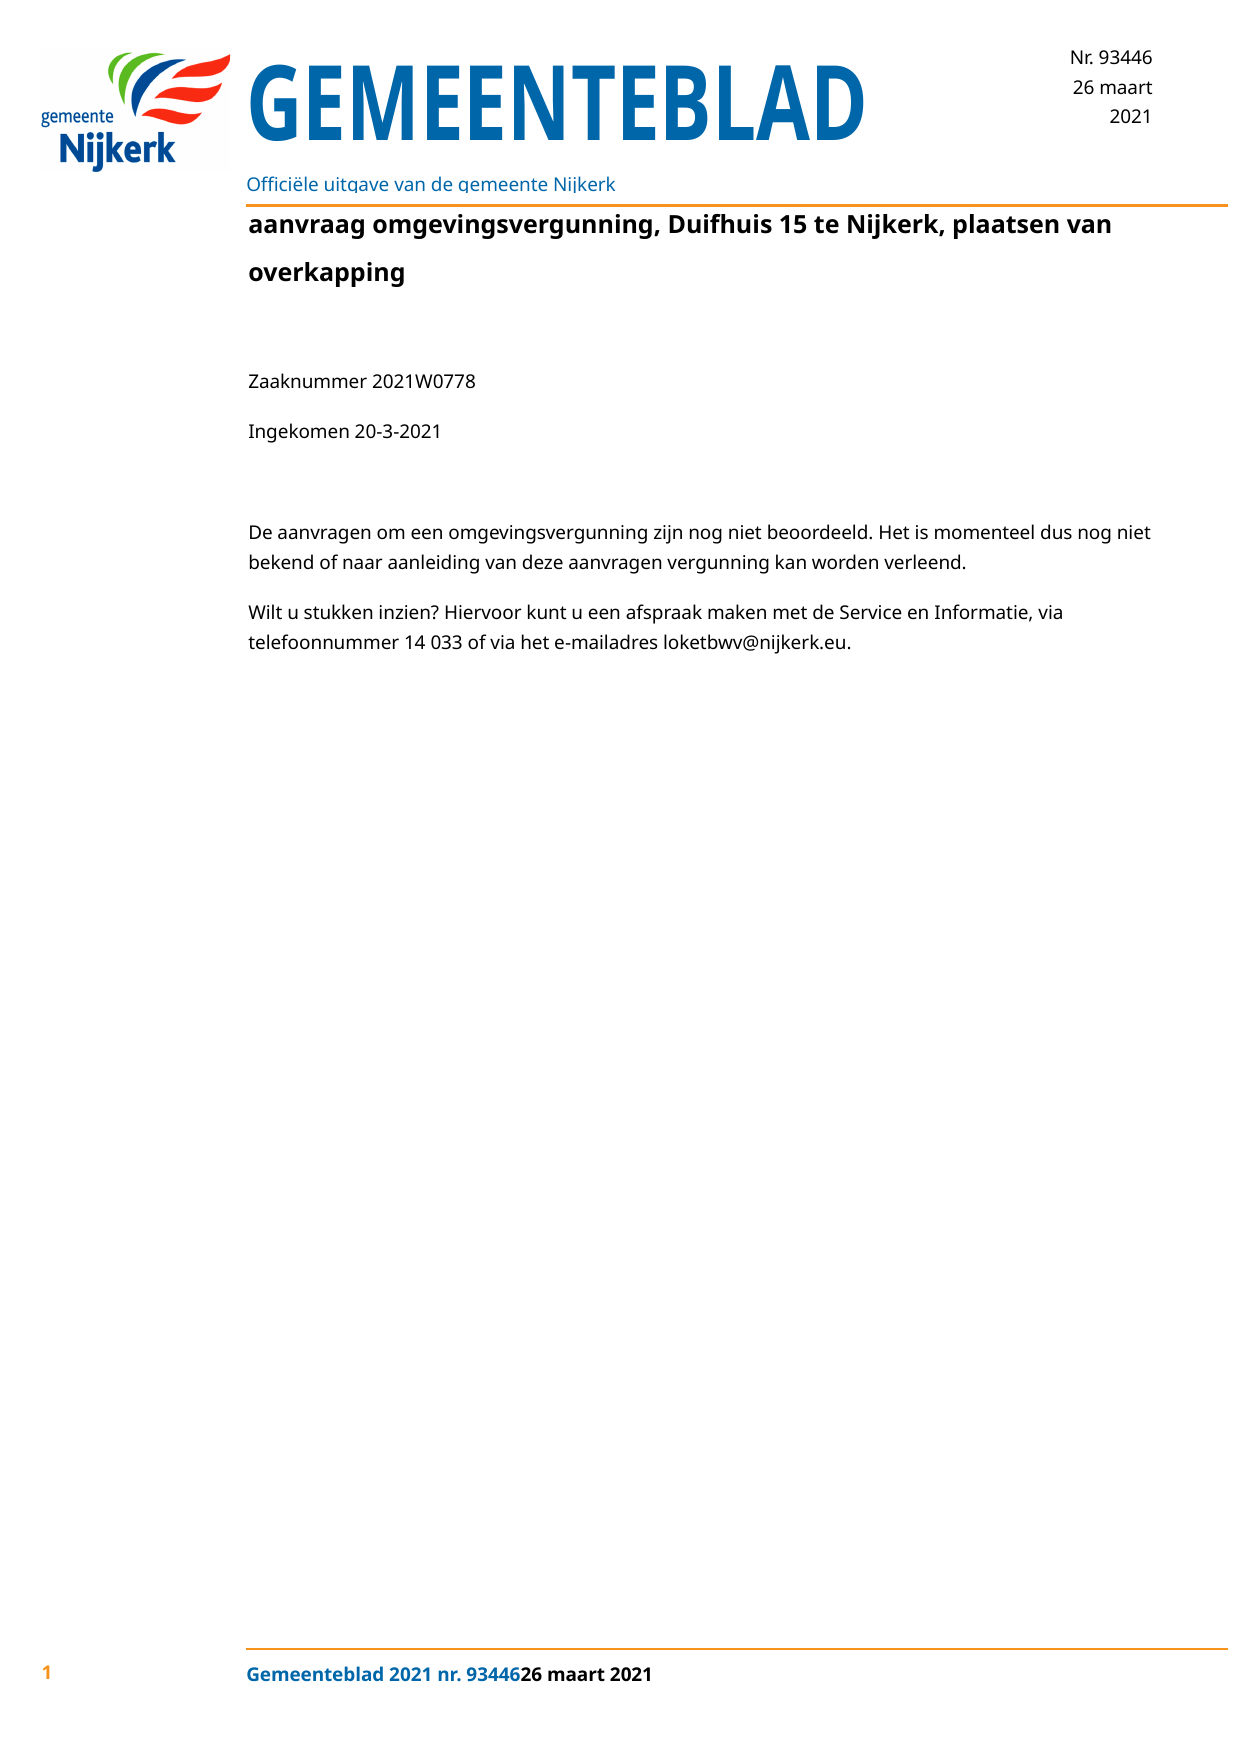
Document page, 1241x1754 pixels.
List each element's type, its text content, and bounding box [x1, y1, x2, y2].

text Ingekomen 20-3-2021 [248, 419, 1152, 444]
text De aanvragen om een omgevingsvergunning zijn nog niet beoordeeld. Het is momenteel dus nog niet bekend of naar aanleiding van deze aanvragen vergunning kan worden verleend. [248, 519, 1152, 575]
text Wilt u stukken inzien? Hiervoor kunt u een afspraak maken met de Service en Informatie, via telefoonnummer 14 033 of via het e-mailadres loketbwv@nijkerk.eu. [248, 599, 1152, 655]
picture [41, 47, 231, 172]
text aanvraag omgevingsvergunning, Duifhuis 15 te Nijkerk, plaatsen van overkapping [248, 207, 1152, 288]
text Zaaknummer 2021W0778 [248, 368, 1152, 394]
